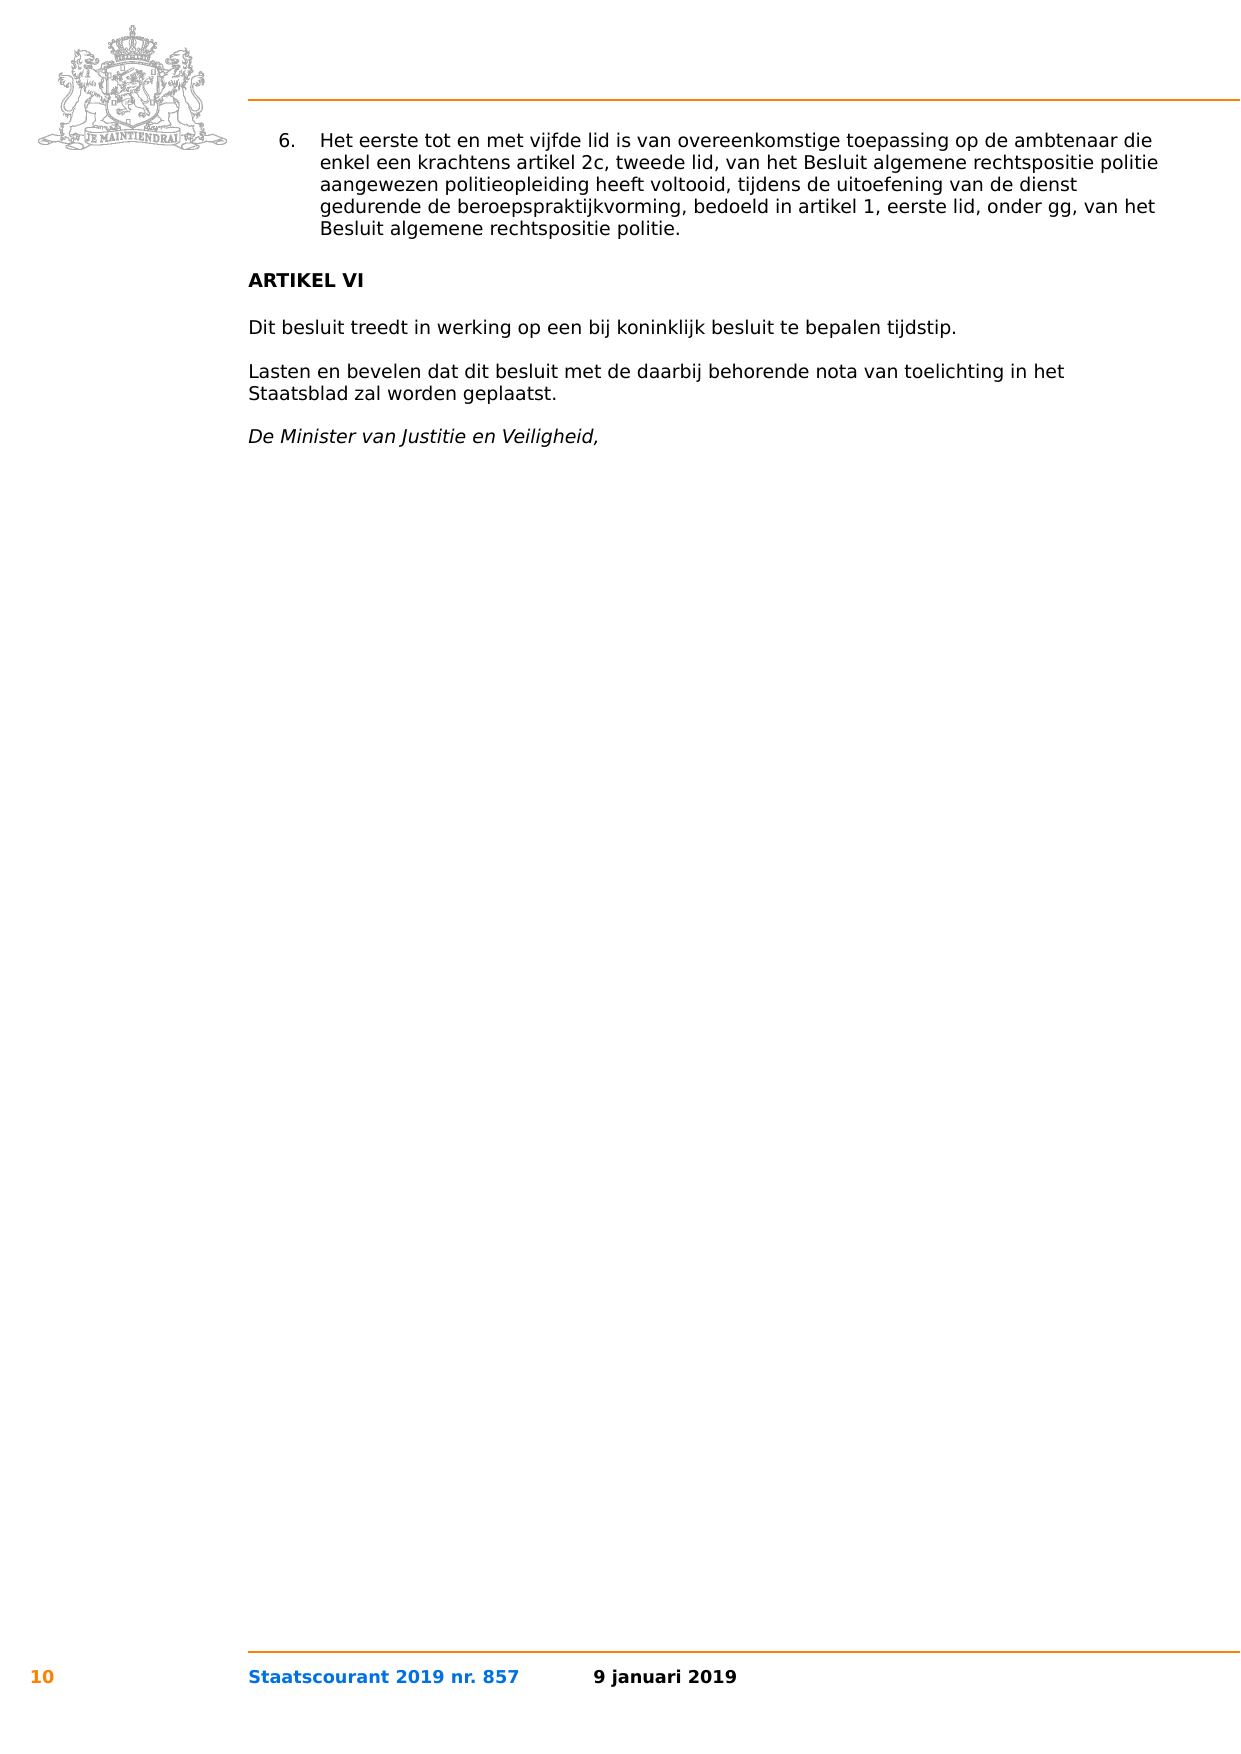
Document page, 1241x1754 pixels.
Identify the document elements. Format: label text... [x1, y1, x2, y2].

text Dit besluit treedt in werking op een bij koninklijk besluit te bepalen tijdstip. [248, 317, 1163, 339]
text 6. Het eerste tot en met vijfde lid is van overeenkomstige toepassing op de ambtenaar die enkel een krachtens artikel 2c, tweede lid, van het Besluit algemene rechtspositie politie aangewezen politieopleiding heeft voltooid, tijdens de uitoefening van de dienst gedurende de beroepspraktijkvorming, bedoeld in artikel 1, eerste lid, onder gg, van het Besluit algemene rechtspositie politie. [278, 130, 1163, 240]
text De Minister van Justitie en Veiligheid, [248, 426, 1163, 448]
text Lasten en bevelen dat dit besluit met de daarbij behorende nota van toelichting in het Staatsblad zal worden geplaatst. [248, 361, 1163, 404]
subtitle ARTIKEL VI [248, 270, 1163, 292]
picture [38, 25, 227, 150]
